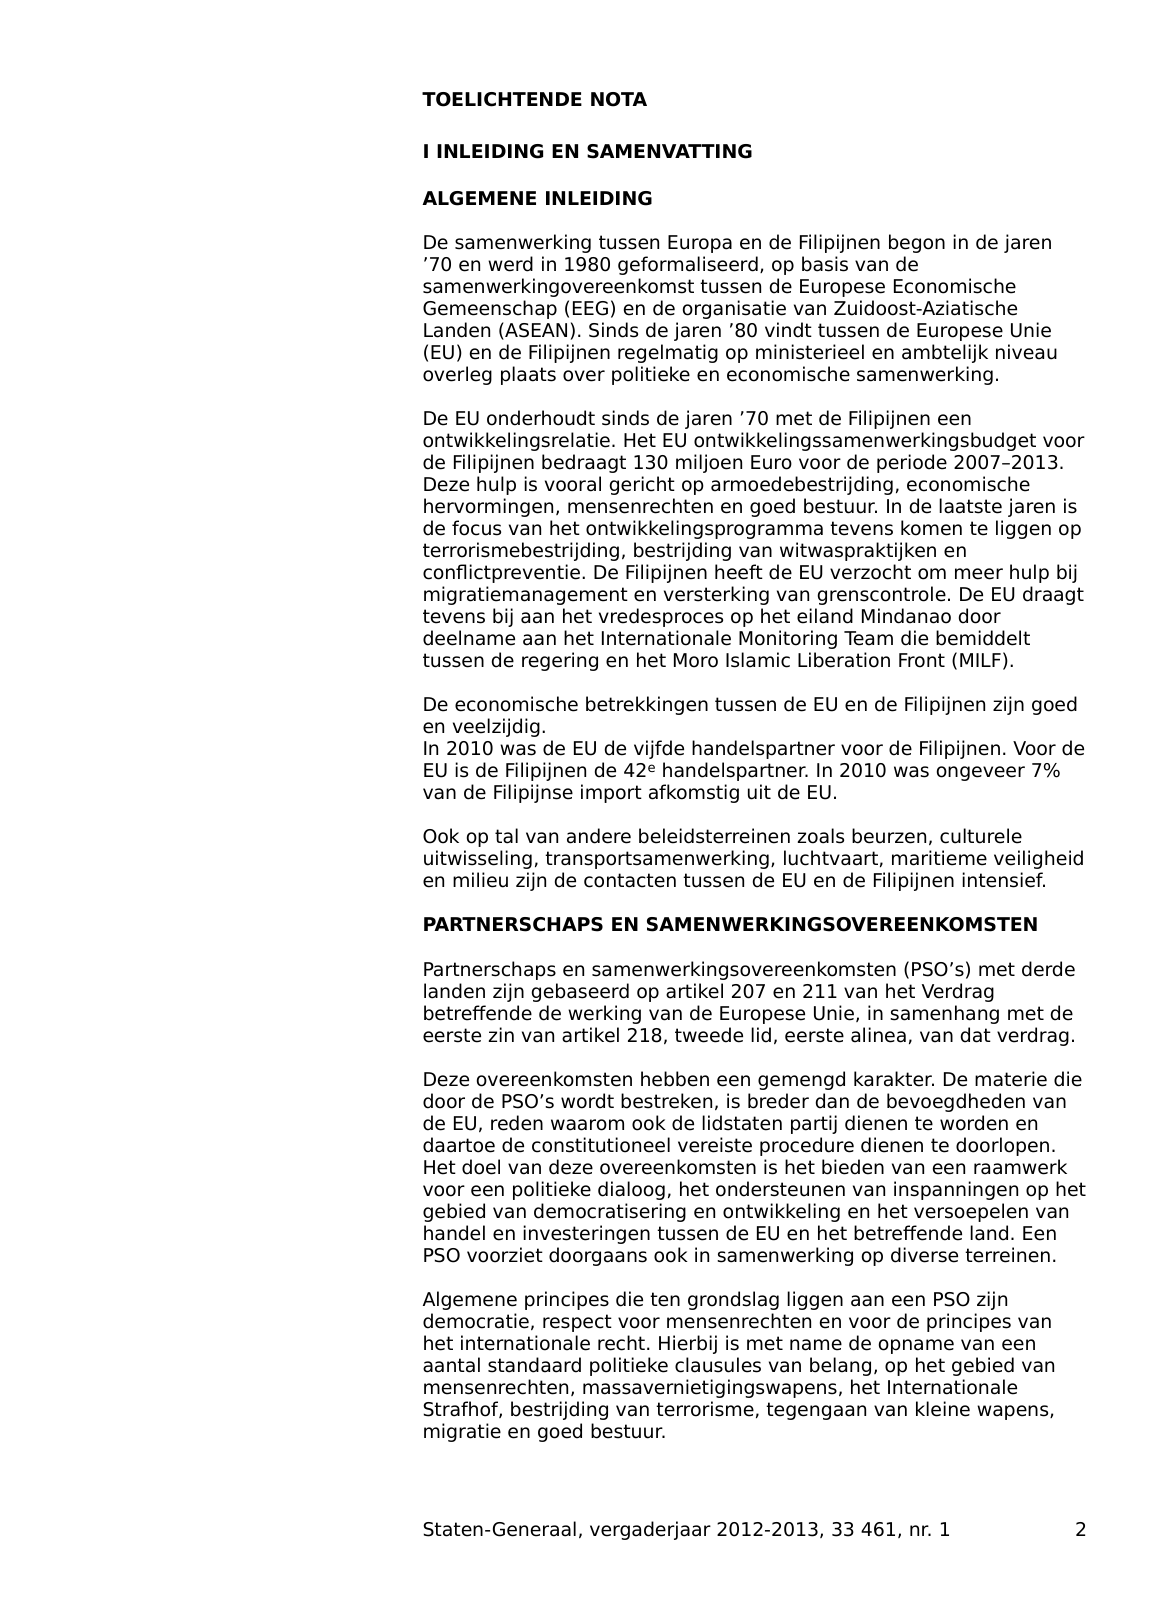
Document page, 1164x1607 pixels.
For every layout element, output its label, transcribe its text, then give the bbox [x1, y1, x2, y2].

subtitle I INLEIDING EN SAMENVATTING [422, 141, 1087, 163]
text In 2010 was de EU de vijfde handelspartner voor de Filipijnen. Voor de EU is de Filipijnen de 42e handelspartner. In 2010 was ongeveer 7% van de Filipijnse import afkomstig uit de EU. [422, 738, 1087, 804]
text Ook op tal van andere beleidsterreinen zoals beurzen, culturele uitwisseling, transportsamenwerking, luchtvaart, maritieme veiligheid en milieu zijn de contacten tussen de EU en de Filipijnen intensief. [422, 826, 1087, 892]
text Deze overeenkomsten hebben een gemengd karakter. De materie die door de PSO’s wordt bestreken, is breder dan de bevoegdheden van de EU, reden waarom ook de lidstaten partij dienen te worden en daartoe de constitutioneel vereiste procedure dienen te doorlopen. Het doel van deze overeenkomsten is het bieden van een raamwerk voor een politieke dialoog, het ondersteunen van inspanningen op het gebied van democratisering en ontwikkeling en het versoepelen van handel en investeringen tussen de EU en het betreffende land. Een PSO voorziet doorgaans ook in samenwerking op diverse terreinen. [422, 1069, 1087, 1266]
subtitle TOELICHTENDE NOTA [422, 89, 1087, 111]
subtitle PARTNERSCHAPS EN SAMENWERKINGSOVEREENKOMSTEN [422, 914, 1087, 936]
text De EU onderhoudt sinds de jaren ’70 met de Filipijnen een ontwikkelingsrelatie. Het EU ontwikkelingssamenwerkingsbudget voor de Filipijnen bedraagt 130 miljoen Euro voor de periode 2007–2013. Deze hulp is vooral gericht op armoedebestrijding, economische hervormingen, mensenrechten en goed bestuur. In de laatste jaren is de focus van het ontwikkelingsprogramma tevens komen te liggen op terrorismebestrijding, bestrijding van witwaspraktijken en conflictpreventie. De Filipijnen heeft de EU verzocht om meer hulp bij migratiemanagement en versterking van grenscontrole. De EU draagt tevens bij aan het vredesproces op het eiland Mindanao door deelname aan het Internationale Monitoring Team die bemiddelt tussen de regering en het Moro Islamic Liberation Front (MILF). [422, 408, 1087, 672]
subtitle ALGEMENE INLEIDING [422, 188, 1087, 210]
text De samenwerking tussen Europa en de Filipijnen begon in de jaren ’70 en werd in 1980 geformaliseerd, op basis van de samenwerkingovereenkomst tussen de Europese Economische Gemeenschap (EEG) en de organisatie van Zuidoost-Aziatische Landen (ASEAN). Sinds de jaren ’80 vindt tussen de Europese Unie (EU) en de Filipijnen regelmatig op ministerieel en ambtelijk niveau overleg plaats over politieke en economische samenwerking. [422, 232, 1087, 386]
text Partnerschaps en samenwerkingsovereenkomsten (PSO’s) met derde landen zijn gebaseerd op artikel 207 en 211 van het Verdrag betreffende de werking van de Europese Unie, in samenhang met de eerste zin van artikel 218, tweede lid, eerste alinea, van dat verdrag. [422, 958, 1087, 1046]
text Algemene principes die ten grondslag liggen aan een PSO zijn democratie, respect voor mensenrechten en voor de principes van het internationale recht. Hierbij is met name de opname van een aantal standaard politieke clausules van belang, op het gebied van mensenrechten, massavernietigingswapens, het Internationale Strafhof, bestrijding van terrorisme, tegengaan van kleine wapens, migratie en goed bestuur. [422, 1289, 1087, 1442]
text De economische betrekkingen tussen de EU en de Filipijnen zijn goed en veelzijdig. [422, 694, 1087, 738]
